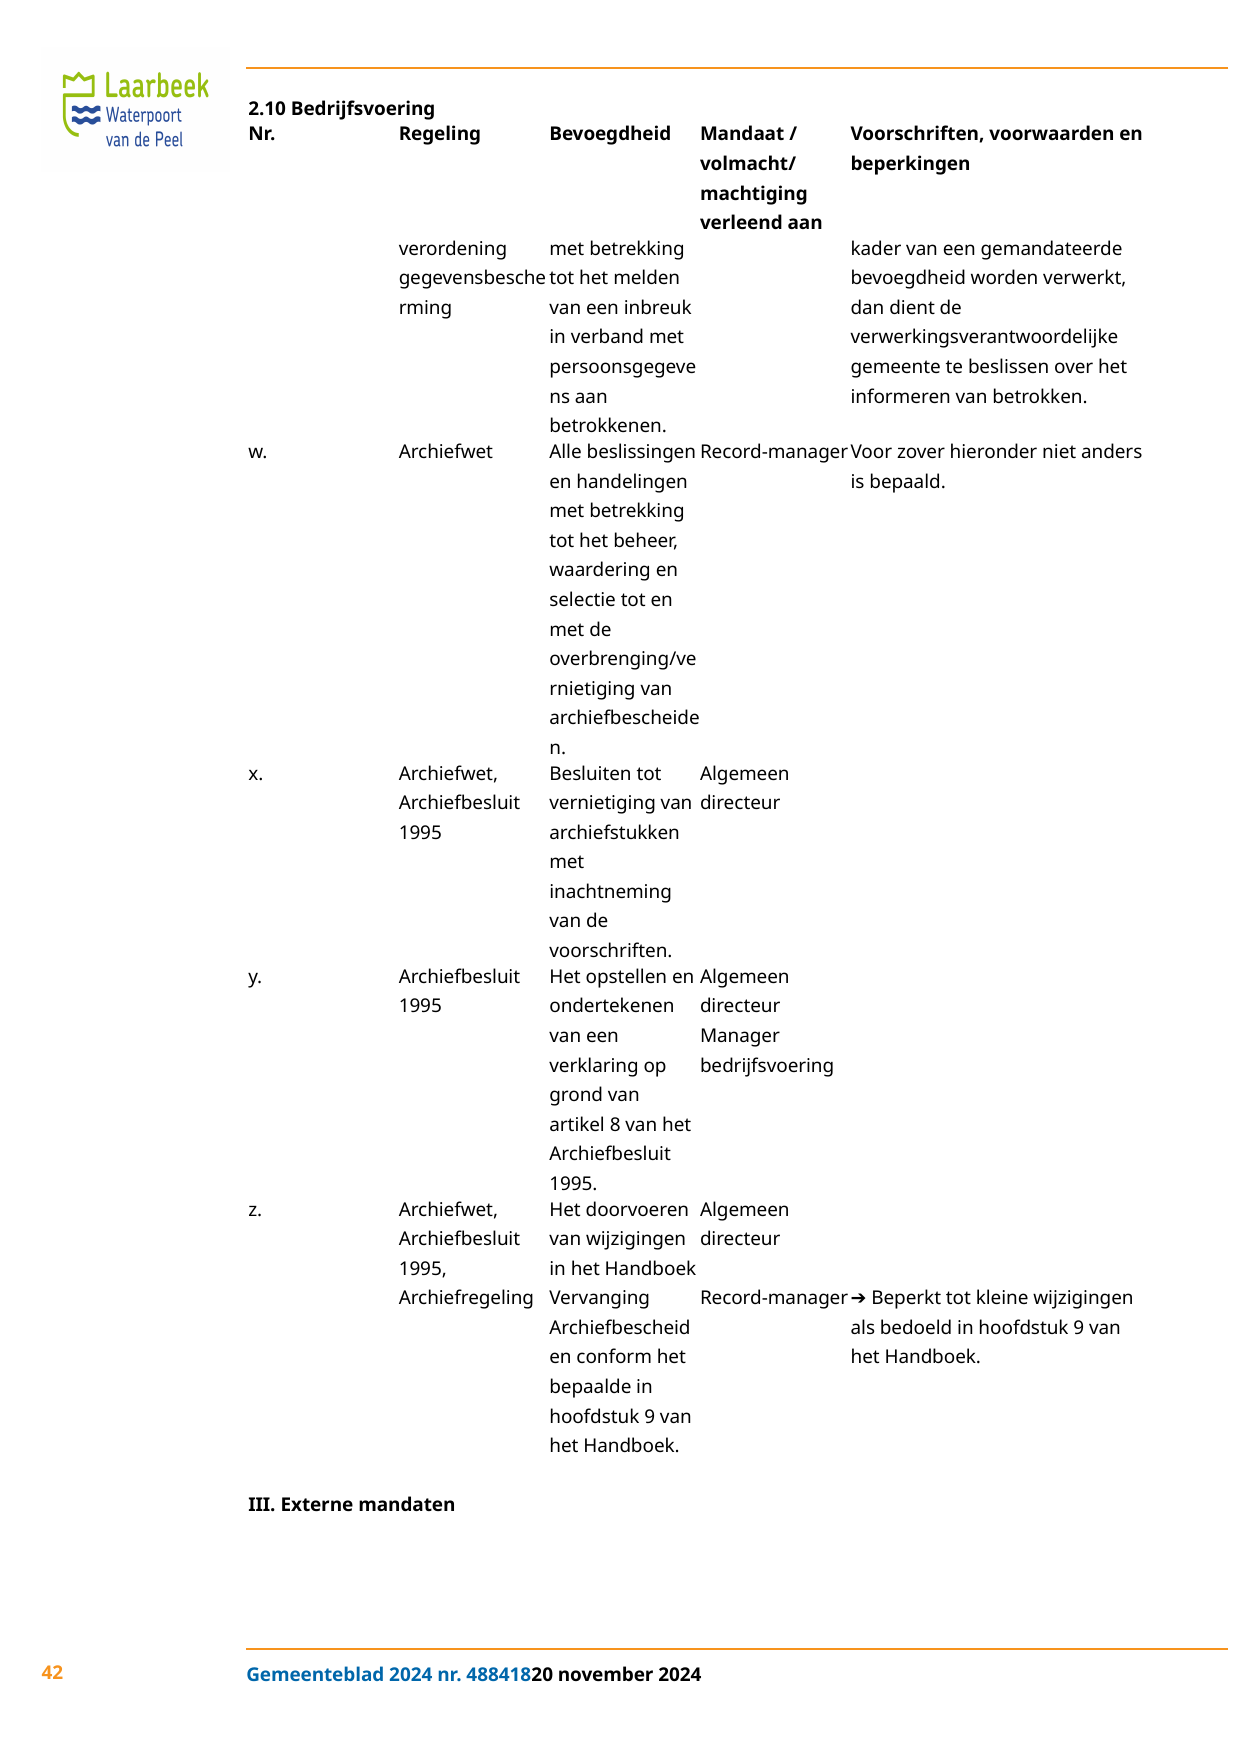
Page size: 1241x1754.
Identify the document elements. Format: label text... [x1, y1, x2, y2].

table_cell [700, 235, 850, 438]
table_cell met betrekking tot het melden van een inbreuk in verband met persoonsgegevens aan betrokkenen. [549, 235, 700, 438]
table_cell Algemeen directeur Manager bedrijfsvoering [700, 963, 850, 1196]
table_cell Besluiten tot vernietiging van archiefstukken met inachtneming van de voorschriften. [549, 760, 700, 963]
table_cell Archiefbesluit 1995 [399, 963, 549, 1196]
table_cell ➔ Beperkt tot kleine wijzigingen als bedoeld in hoofdstuk 9 van het Handboek. [850, 1196, 1152, 1458]
table_cell Regeling [399, 121, 549, 235]
table_cell Mandaat / volmacht/ machtiging verleend aan [700, 121, 850, 235]
table_cell [850, 963, 1152, 1196]
table_cell x. [248, 760, 398, 963]
table_cell Voor zover hieronder niet anders is bepaald. [850, 438, 1152, 760]
table_cell Archiefwet [399, 438, 549, 760]
picture [41, 47, 231, 172]
table_cell Record-manager [700, 438, 850, 760]
table_cell Nr. [248, 121, 398, 235]
text III. Externe mandaten [248, 1491, 1152, 1517]
table_cell y. [248, 963, 398, 1196]
table_cell w. [248, 438, 398, 760]
table_cell [850, 760, 1152, 963]
table_cell Algemeen directeur Record-manager [700, 1196, 850, 1458]
table_cell Het opstellen en ondertekenen van een verklaring op grond van artikel 8 van het Archiefbesluit 1995. [549, 963, 700, 1196]
table_cell Archiefwet, Archiefbesluit 1995 [399, 760, 549, 963]
table_cell Algemeen directeur [700, 760, 850, 963]
table_cell [248, 235, 398, 438]
table_cell Bevoegdheid [549, 121, 700, 235]
table_cell Het doorvoeren van wijzigingen in het Handboek Vervanging Archiefbescheiden conform het bepaalde in hoofdstuk 9 van het Handboek. [549, 1196, 700, 1458]
table_cell Archiefwet, Archiefbesluit 1995, Archiefregeling [399, 1196, 549, 1458]
table_cell Voorschriften, voorwaarden en beperkingen [850, 121, 1152, 235]
table_cell Alle beslissingen en handelingen met betrekking tot het beheer, waardering en selectie tot en met de overbrenging/vernietiging van archiefbescheiden. [549, 438, 700, 760]
table_cell kader van een gemandateerde bevoegdheid worden verwerkt, dan dient de verwerkingsverantwoordelijke gemeente te beslissen over het informeren van betrokken. [850, 235, 1152, 438]
table_cell z. [248, 1196, 398, 1458]
table_header 2.10 Bedrijfsvoering [248, 95, 1001, 121]
table_cell verordening gegevensbescherming [399, 235, 549, 438]
table_header [1001, 95, 1152, 121]
